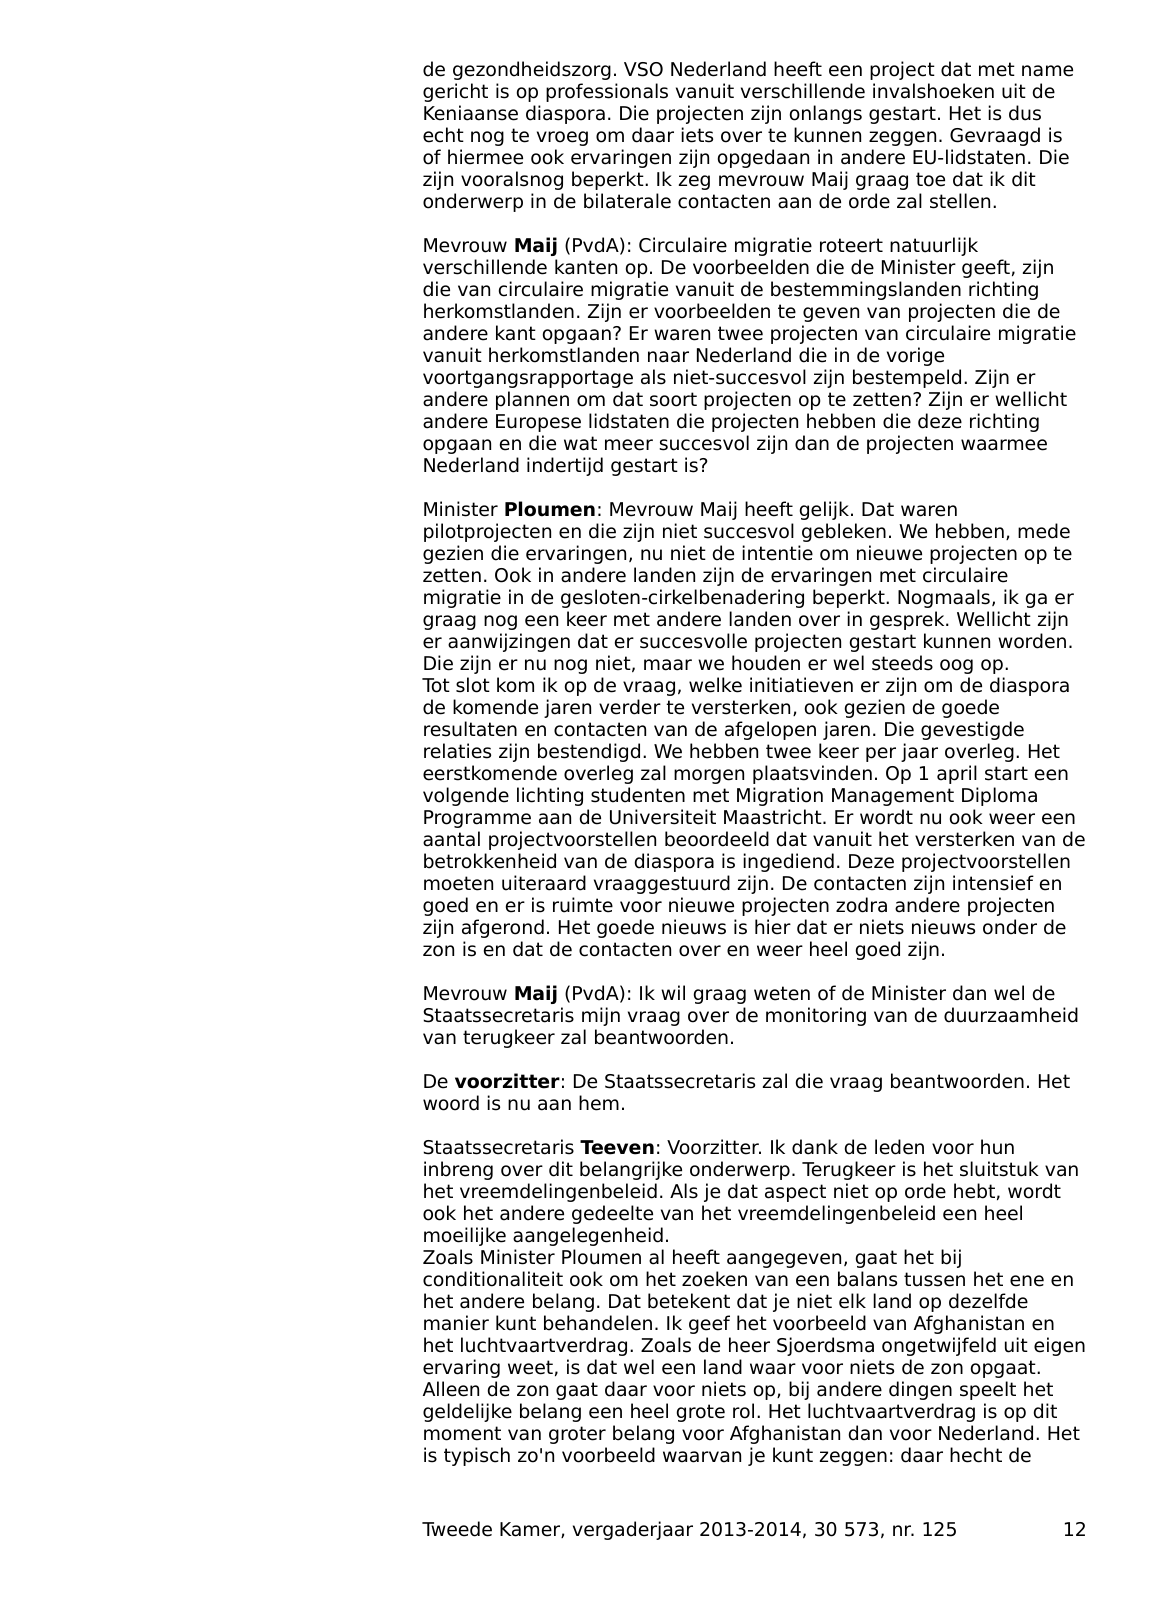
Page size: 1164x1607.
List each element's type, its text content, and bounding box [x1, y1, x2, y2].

text Staatssecretaris Teeven: Voorzitter. Ik dank de leden voor hun inbreng over dit belangrijke onderwerp. Terugkeer is het sluitstuk van het vreemdelingenbeleid. Als je dat aspect niet op orde hebt, wordt ook het andere gedeelte van het vreemdelingenbeleid een heel moeilijke aangelegenheid. [422, 1137, 1087, 1247]
text Minister Ploumen: Mevrouw Maij heeft gelijk. Dat waren pilotprojecten en die zijn niet succesvol gebleken. We hebben, mede gezien die ervaringen, nu niet de intentie om nieuwe projecten op te zetten. Ook in andere landen zijn de ervaringen met circulaire migratie in de gesloten-cirkelbenadering beperkt. Nogmaals, ik ga er graag nog een keer met andere landen over in gesprek. Wellicht zijn er aanwijzingen dat er succesvolle projecten gestart kunnen worden. Die zijn er nu nog niet, maar we houden er wel steeds oog op. [422, 499, 1087, 675]
text De voorzitter: De Staatssecretaris zal die vraag beantwoorden. Het woord is nu aan hem. [422, 1071, 1087, 1115]
text Tot slot kom ik op de vraag, welke initiatieven er zijn om de diaspora de komende jaren verder te versterken, ook gezien de goede resultaten en contacten van de afgelopen jaren. Die gevestigde relaties zijn bestendigd. We hebben twee keer per jaar overleg. Het eerstkomende overleg zal morgen plaatsvinden. Op 1 april start een volgende lichting studenten met Migration Management Diploma Programme aan de Universiteit Maastricht. Er wordt nu ook weer een aantal projectvoorstellen beoordeeld dat vanuit het versterken van de betrokkenheid van de diaspora is ingediend. Deze projectvoorstellen moeten uiteraard vraaggestuurd zijn. De contacten zijn intensief en goed en er is ruimte voor nieuwe projecten zodra andere projecten zijn afgerond. Het goede nieuws is hier dat er niets nieuws onder de zon is en dat de contacten over en weer heel goed zijn. [422, 675, 1087, 961]
text Mevrouw Maij (PvdA): Circulaire migratie roteert natuurlijk verschillende kanten op. De voorbeelden die de Minister geeft, zijn die van circulaire migratie vanuit de bestemmingslanden richting herkomstlanden. Zijn er voorbeelden te geven van projecten die de andere kant opgaan? Er waren twee projecten van circulaire migratie vanuit herkomstlanden naar Nederland die in de vorige voortgangsrapportage als niet-succesvol zijn bestempeld. Zijn er andere plannen om dat soort projecten op te zetten? Zijn er wellicht andere Europese lidstaten die projecten hebben die deze richting opgaan en die wat meer succesvol zijn dan de projecten waarmee Nederland indertijd gestart is? [422, 235, 1087, 477]
text de gezondheidszorg. VSO Nederland heeft een project dat met name gericht is op professionals vanuit verschillende invalshoeken uit de Keniaanse diaspora. Die projecten zijn onlangs gestart. Het is dus echt nog te vroeg om daar iets over te kunnen zeggen. Gevraagd is of hiermee ook ervaringen zijn opgedaan in andere EU-lidstaten. Die zijn vooralsnog beperkt. Ik zeg mevrouw Maij graag toe dat ik dit onderwerp in de bilaterale contacten aan de orde zal stellen. [422, 59, 1087, 213]
text Zoals Minister Ploumen al heeft aangegeven, gaat het bij conditionaliteit ook om het zoeken van een balans tussen het ene en het andere belang. Dat betekent dat je niet elk land op dezelfde manier kunt behandelen. Ik geef het voorbeeld van Afghanistan en het luchtvaartverdrag. Zoals de heer Sjoerdsma ongetwijfeld uit eigen ervaring weet, is dat wel een land waar voor niets de zon opgaat. Alleen de zon gaat daar voor niets op, bij andere dingen speelt het geldelijke belang een heel grote rol. Het luchtvaartverdrag is op dit moment van groter belang voor Afghanistan dan voor Nederland. Het is typisch zo'n voorbeeld waarvan je kunt zeggen: daar hecht de [422, 1247, 1087, 1467]
text Mevrouw Maij (PvdA): Ik wil graag weten of de Minister dan wel de Staatssecretaris mijn vraag over de monitoring van de duurzaamheid van terugkeer zal beantwoorden. [422, 983, 1087, 1049]
